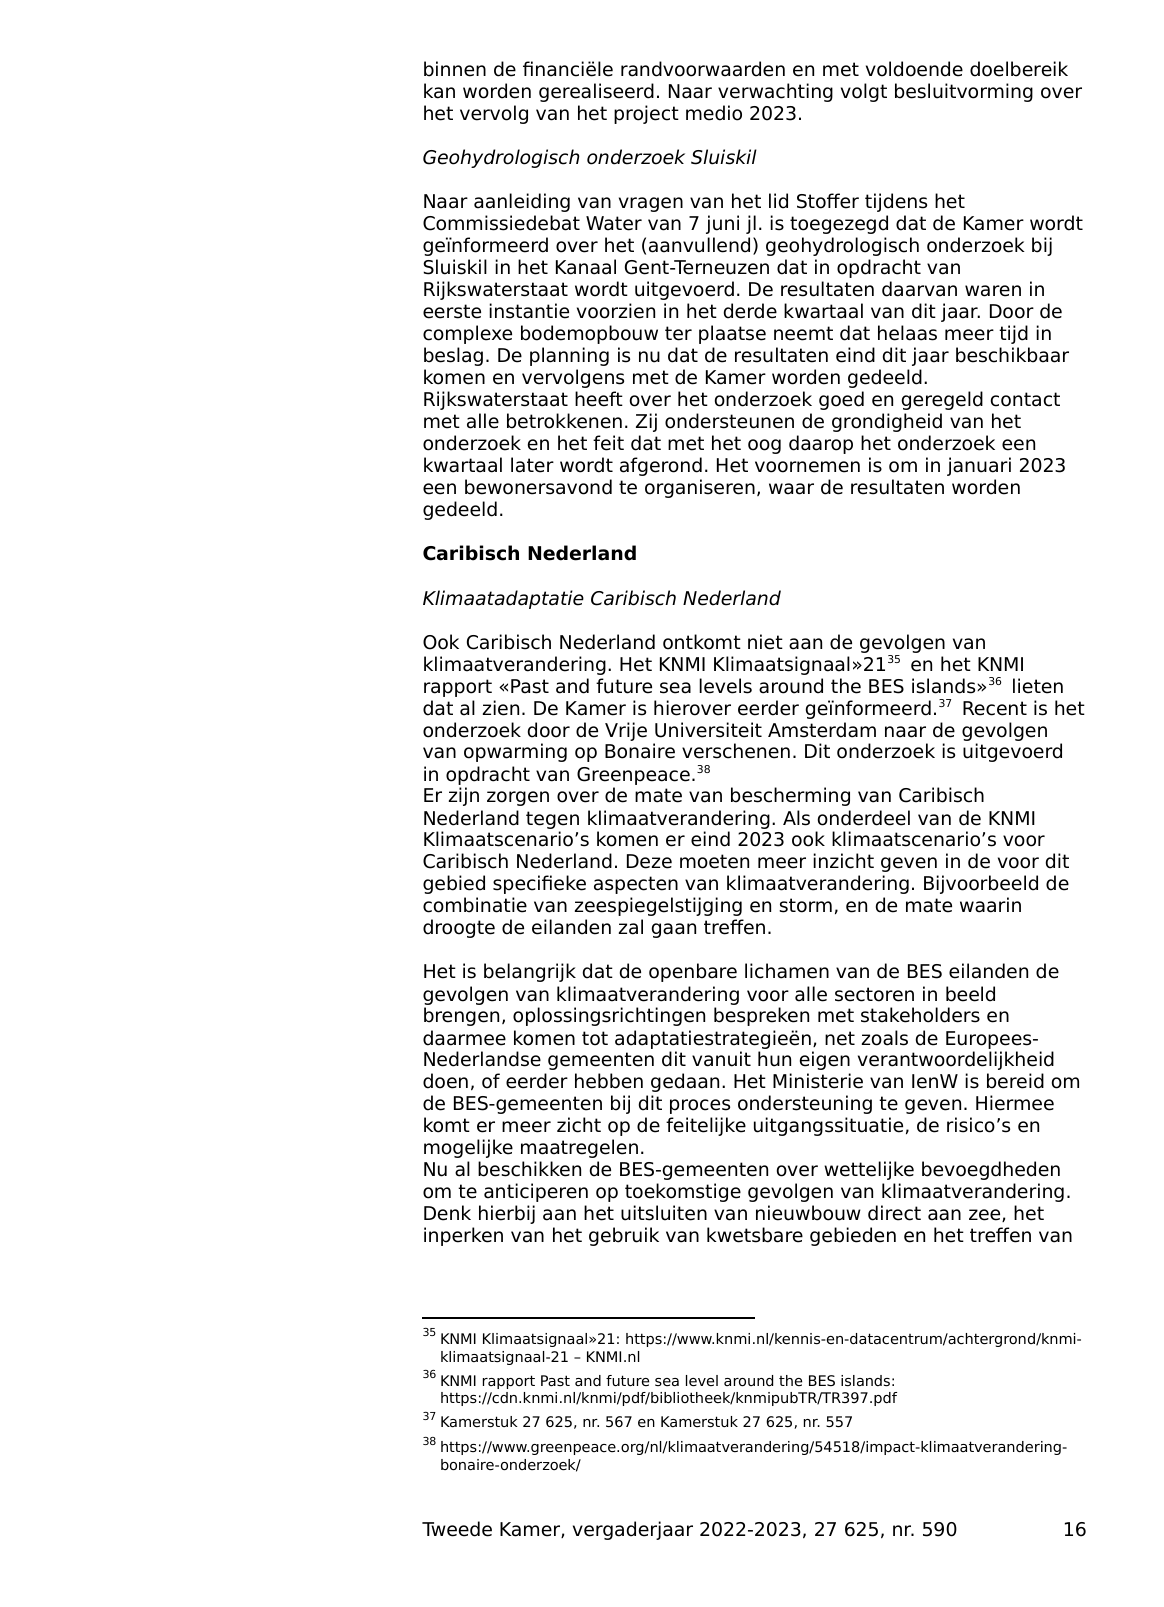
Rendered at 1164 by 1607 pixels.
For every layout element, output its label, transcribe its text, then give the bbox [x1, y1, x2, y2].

text Ook Caribisch Nederland ontkomt niet aan de gevolgen van klimaatverandering. Het KNMI Klimaatsignaal»21 en het KNMI rapport «Past and future sea levels around the BES islands» lieten dat al zien. De Kamer is hierover eerder geïnformeerd. Recent is het onderzoek door de Vrije Universiteit Amsterdam naar de gevolgen van opwarming op Bonaire verschenen. Dit onderzoek is uitgevoerd in opdracht van Greenpeace. [422, 632, 1087, 785]
text KNMI rapport Past and future sea level around the BES islands: https://cdn.knmi.nl/knmi/pdf/bibliotheek/knmipubTR/TR397.pdf [422, 1368, 1087, 1407]
text https://www.greenpeace.org/nl/klimaatverandering/54518/impact-klimaatverandering-bonaire-onderzoek/ [422, 1435, 1087, 1474]
text Het is belangrijk dat de openbare lichamen van de BES eilanden de gevolgen van klimaatverandering voor alle sectoren in beeld brengen, oplossingsrichtingen bespreken met stakeholders en daarmee komen tot adaptatiestrategieën, net zoals de Europees-Nederlandse gemeenten dit vanuit hun eigen verantwoordelijkheid doen, of eerder hebben gedaan. Het Ministerie van IenW is bereid om de BES-gemeenten bij dit proces ondersteuning te geven. Hiermee komt er meer zicht op de feitelijke uitgangssituatie, de risico’s en mogelijke maatregelen. [422, 961, 1087, 1159]
text Naar aanleiding van vragen van het lid Stoffer tijdens het Commissiedebat Water van 7 juni jl. is toegezegd dat de Kamer wordt geïnformeerd over het (aanvullend) geohydrologisch onderzoek bij Sluiskil in het Kanaal Gent-Terneuzen dat in opdracht van Rijkswaterstaat wordt uitgevoerd. De resultaten daarvan waren in eerste instantie voorzien in het derde kwartaal van dit jaar. Door de complexe bodemopbouw ter plaatse neemt dat helaas meer tijd in beslag. De planning is nu dat de resultaten eind dit jaar beschikbaar komen en vervolgens met de Kamer worden gedeeld. [422, 191, 1087, 389]
text Er zijn zorgen over de mate van bescherming van Caribisch Nederland tegen klimaatverandering. Als onderdeel van de KNMI Klimaatscenario’s komen er eind 2023 ook klimaatscenario’s voor Caribisch Nederland. Deze moeten meer inzicht geven in de voor dit gebied specifieke aspecten van klimaatverandering. Bijvoorbeeld de combinatie van zeespiegelstijging en storm, en de mate waarin droogte de eilanden zal gaan treffen. [422, 785, 1087, 939]
subtitle Caribisch Nederland [422, 543, 1087, 565]
text Nu al beschikken de BES-gemeenten over wettelijke bevoegdheden om te anticiperen op toekomstige gevolgen van klimaatverandering. Denk hierbij aan het uitsluiten van nieuwbouw direct aan zee, het inperken van het gebruik van kwetsbare gebieden en het treffen van [422, 1159, 1087, 1247]
text Rijkswaterstaat heeft over het onderzoek goed en geregeld contact met alle betrokkenen. Zij ondersteunen de grondigheid van het onderzoek en het feit dat met het oog daarop het onderzoek een kwartaal later wordt afgerond. Het voornemen is om in januari 2023 een bewonersavond te organiseren, waar de resultaten worden gedeeld. [422, 389, 1087, 521]
subtitle Geohydrologisch onderzoek Sluiskil [422, 147, 1087, 169]
text binnen de financiële randvoorwaarden en met voldoende doelbereik kan worden gerealiseerd. Naar verwachting volgt besluitvorming over het vervolg van het project medio 2023. [422, 59, 1087, 125]
text KNMI Klimaatsignaal»21: https://www.knmi.nl/kennis-en-datacentrum/achtergrond/knmi-klimaatsignaal-21 – KNMI.nl [422, 1327, 1087, 1366]
subtitle Klimaatadaptatie Caribisch Nederland [422, 587, 1087, 609]
text Kamerstuk 27 625, nr. 567 en Kamerstuk 27 625, nr. 557 [422, 1410, 1087, 1432]
